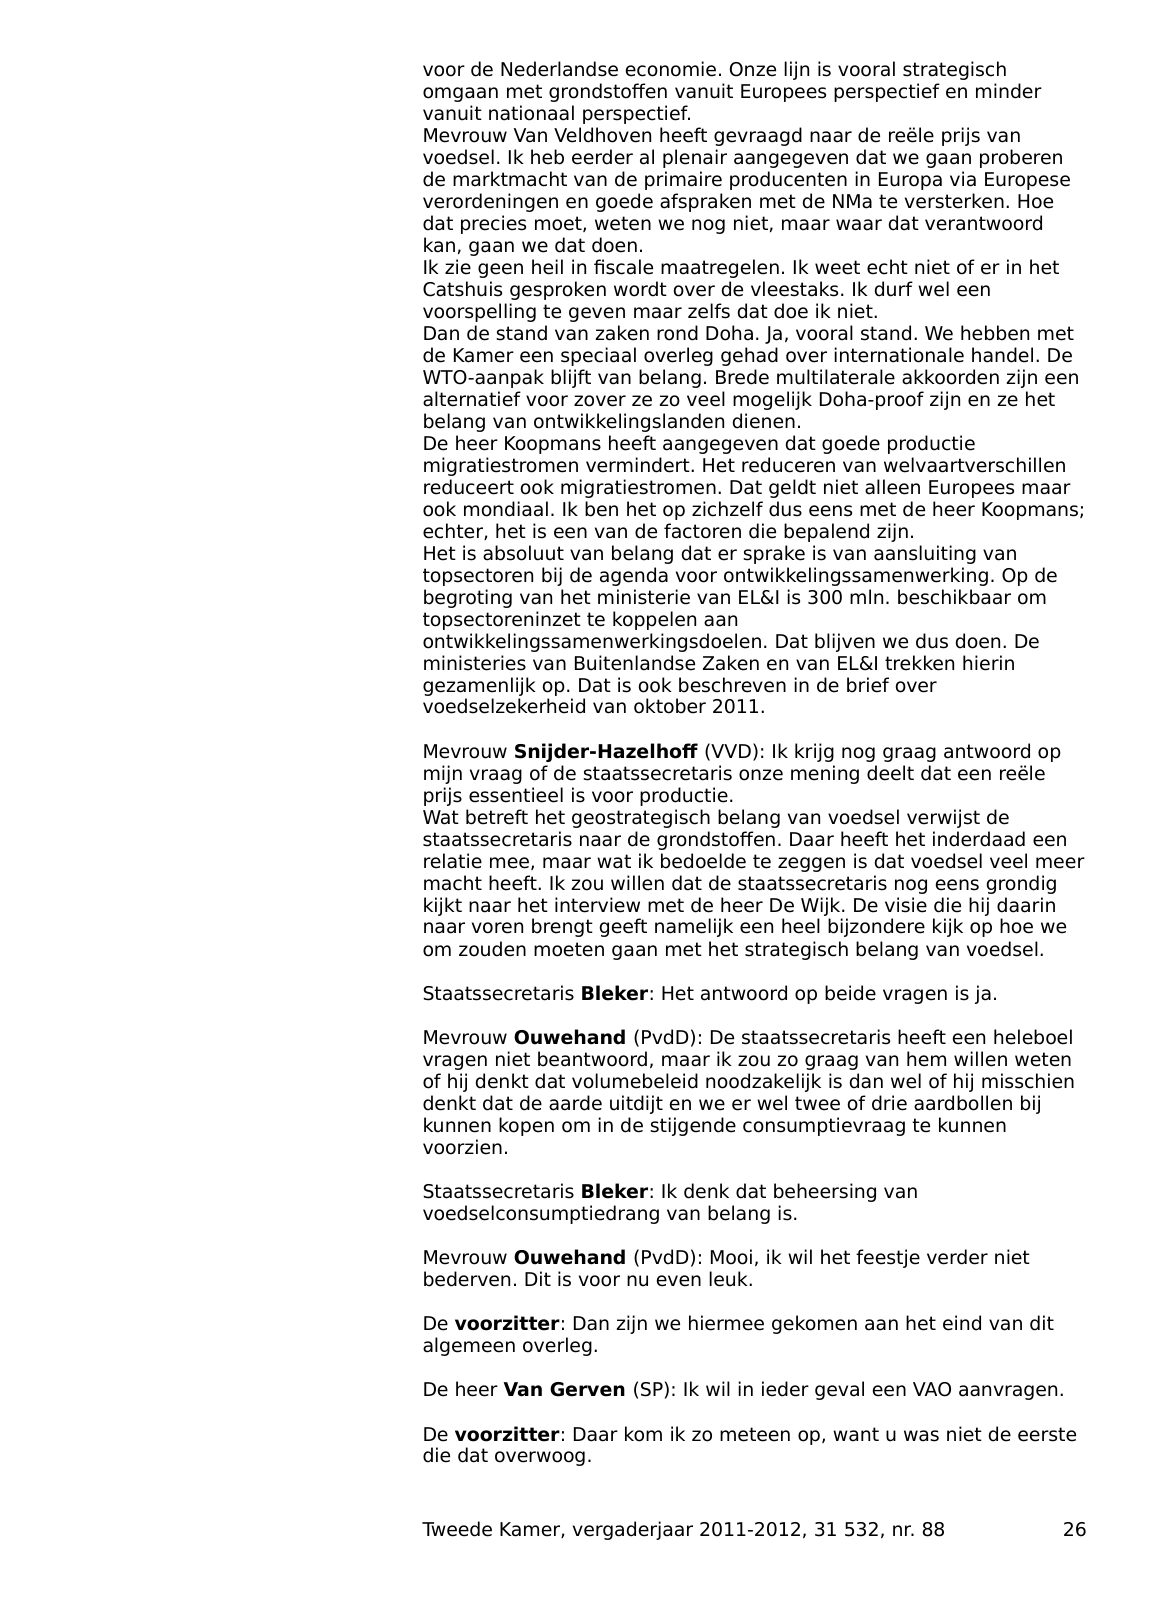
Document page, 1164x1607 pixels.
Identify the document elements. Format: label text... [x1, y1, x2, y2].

text Staatssecretaris Bleker: Ik denk dat beheersing van voedselconsumptiedrang van belang is. [422, 1181, 1087, 1225]
text De heer Van Gerven (SP): Ik wil in ieder geval een VAO aanvragen. [422, 1379, 1087, 1401]
text Het is absoluut van belang dat er sprake is van aansluiting van topsectoren bij de agenda voor ontwikkelingssamenwerking. Op de begroting van het ministerie van EL&I is 300 mln. beschikbaar om topsectoreninzet te koppelen aan ontwikkelingssamenwerkingsdoelen. Dat blijven we dus doen. De ministeries van Buitenlandse Zaken en van EL&I trekken hierin gezamenlijk op. Dat is ook beschreven in de brief over voedselzekerheid van oktober 2011. [422, 543, 1087, 718]
text Mevrouw Ouwehand (PvdD): De staatssecretaris heeft een heleboel vragen niet beantwoord, maar ik zou zo graag van hem willen weten of hij denkt dat volumebeleid noodzakelijk is dan wel of hij misschien denkt dat de aarde uitdijt en we er wel twee of drie aardbollen bij kunnen kopen om in de stijgende consumptievraag te kunnen voorzien. [422, 1027, 1087, 1159]
text De voorzitter: Daar kom ik zo meteen op, want u was niet de eerste die dat overwoog. [422, 1423, 1087, 1467]
text Dan de stand van zaken rond Doha. Ja, vooral stand. We hebben met de Kamer een speciaal overleg gehad over internationale handel. De WTO-aanpak blijft van belang. Brede multilaterale akkoorden zijn een alternatief voor zover ze zo veel mogelijk Doha-proof zijn en ze het belang van ontwikkelingslanden dienen. [422, 323, 1087, 433]
text voor de Nederlandse economie. Onze lijn is vooral strategisch omgaan met grondstoffen vanuit Europees perspectief en minder vanuit nationaal perspectief. [422, 59, 1087, 125]
text Wat betreft het geostrategisch belang van voedsel verwijst de staatssecretaris naar de grondstoffen. Daar heeft het inderdaad een relatie mee, maar wat ik bedoelde te zeggen is dat voedsel veel meer macht heeft. Ik zou willen dat de staatssecretaris nog eens grondig kijkt naar het interview met de heer De Wijk. De visie die hij daarin naar voren brengt geeft namelijk een heel bijzondere kijk op hoe we om zouden moeten gaan met het strategisch belang van voedsel. [422, 807, 1087, 960]
text Ik zie geen heil in fiscale maatregelen. Ik weet echt niet of er in het Catshuis gesproken wordt over de vleestaks. Ik durf wel een voorspelling te geven maar zelfs dat doe ik niet. [422, 257, 1087, 323]
text De voorzitter: Dan zijn we hiermee gekomen aan het eind van dit algemeen overleg. [422, 1313, 1087, 1357]
text Staatssecretaris Bleker: Het antwoord op beide vragen is ja. [422, 983, 1087, 1004]
text De heer Koopmans heeft aangegeven dat goede productie migratiestromen vermindert. Het reduceren van welvaartverschillen reduceert ook migratiestromen. Dat geldt niet alleen Europees maar ook mondiaal. Ik ben het op zichzelf dus eens met de heer Koopmans; echter, het is een van de factoren die bepalend zijn. [422, 433, 1087, 543]
text Mevrouw Ouwehand (PvdD): Mooi, ik wil het feestje verder niet bederven. Dit is voor nu even leuk. [422, 1247, 1087, 1291]
text Mevrouw Van Veldhoven heeft gevraagd naar de reële prijs van voedsel. Ik heb eerder al plenair aangegeven dat we gaan proberen de marktmacht van de primaire producenten in Europa via Europese verordeningen en goede afspraken met de NMa te versterken. Hoe dat precies moet, weten we nog niet, maar waar dat verantwoord kan, gaan we dat doen. [422, 125, 1087, 257]
text Mevrouw Snijder-Hazelhoff (VVD): Ik krijg nog graag antwoord op mijn vraag of de staatssecretaris onze mening deelt dat een reële prijs essentieel is voor productie. [422, 741, 1087, 807]
